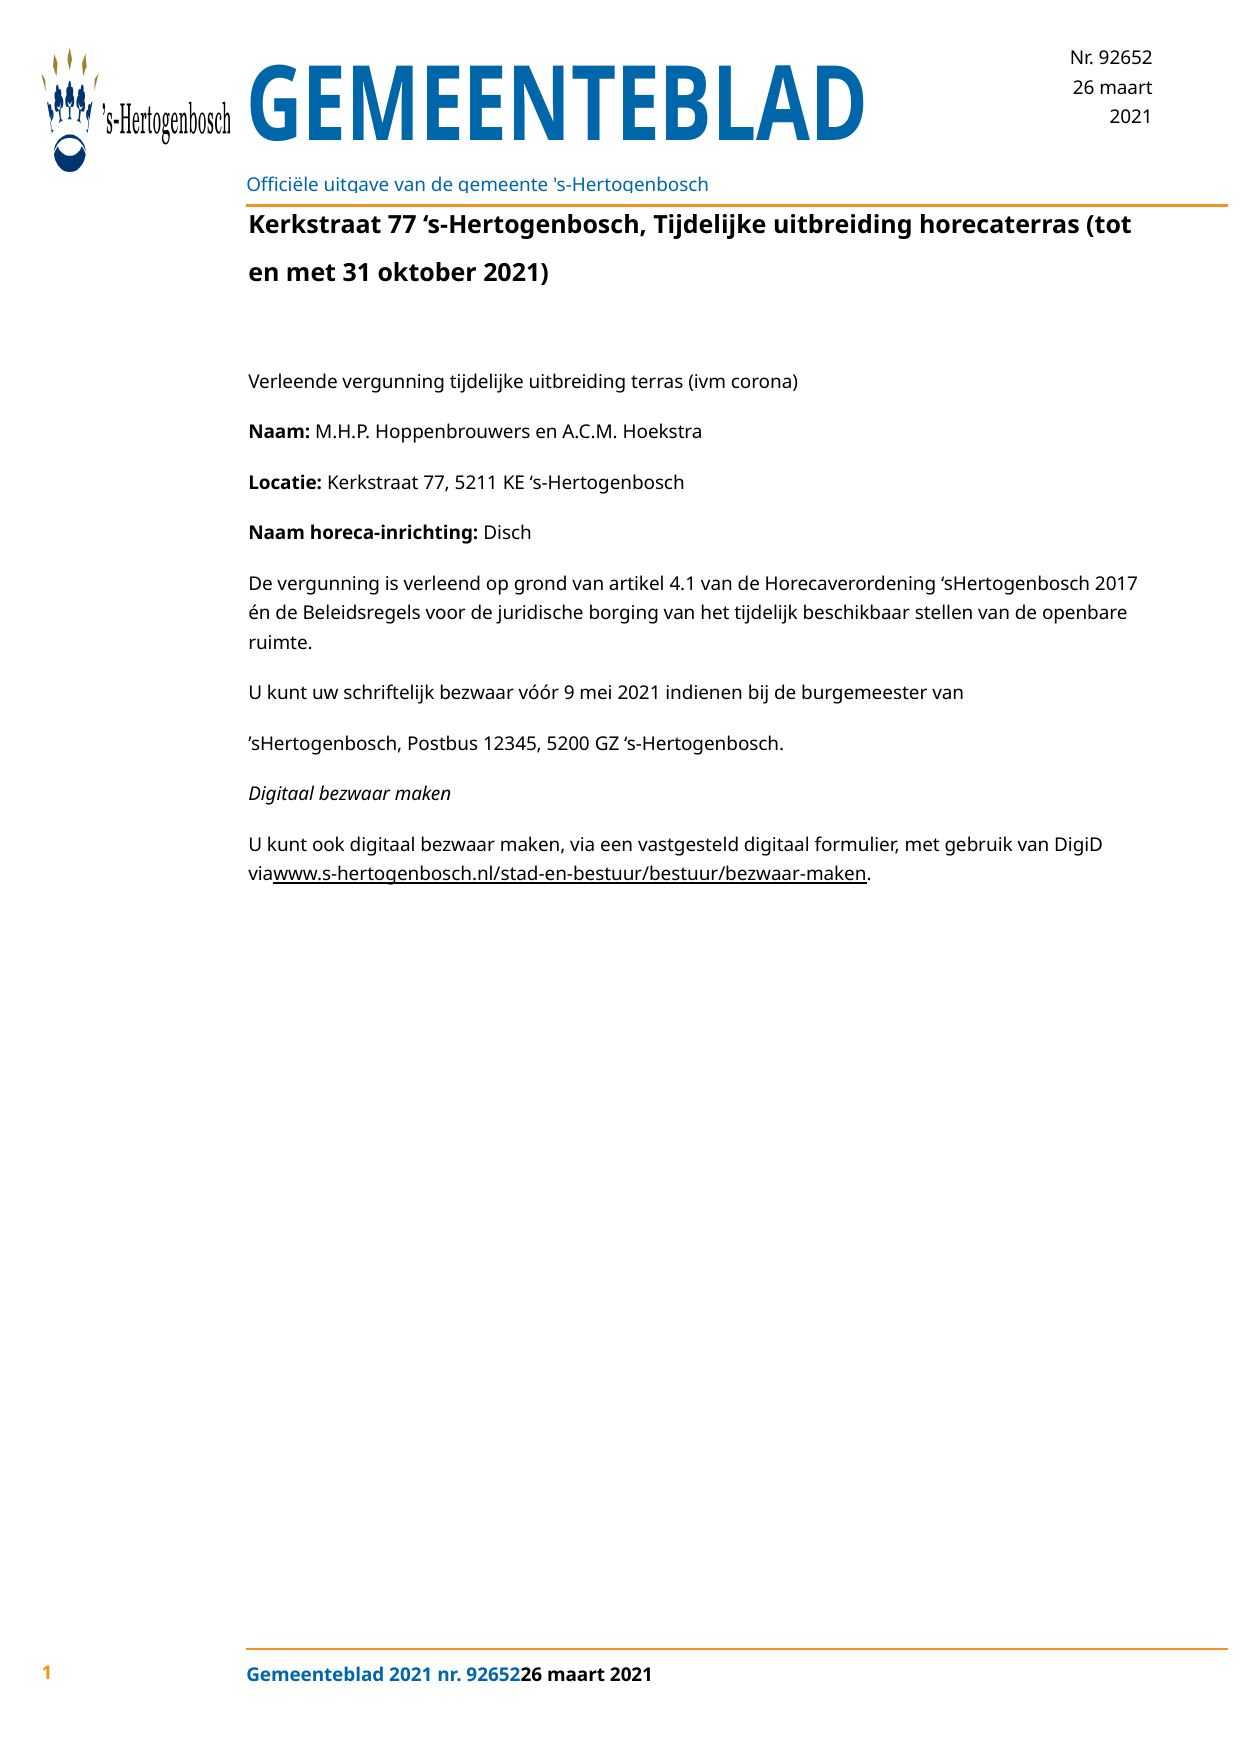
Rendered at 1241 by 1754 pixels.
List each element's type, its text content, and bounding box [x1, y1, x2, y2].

text De vergunning is verleend op grond van artikel 4.1 van de Horecaverordening ‘sHertogenbosch 2017 én de Beleidsregels voor de juridische borging van het tijdelijk beschikbaar stellen van de openbare ruimte. [248, 570, 1152, 655]
text Naam horeca-inrichting: Disch [248, 519, 1152, 545]
text U kunt ook digitaal bezwaar maken, via een vastgesteld digitaal formulier, met gebruik van DigiD viawww.s-hertogenbosch.nl/stad-en-bestuur/bestuur/bezwaar-maken. [248, 831, 1152, 886]
text U kunt uw schriftelijk bezwaar vóór 9 mei 2021 indienen bij de burgemeester van [248, 679, 1152, 705]
text ’sHertogenbosch, Postbus 12345, 5200 GZ ‘s-Hertogenbosch. [248, 730, 1152, 756]
picture [41, 47, 231, 172]
text Kerkstraat 77 ‘s-Hertogenbosch, Tijdelijke uitbreiding horecaterras (tot en met 31 oktober 2021) [248, 207, 1152, 288]
text Verleende vergunning tijdelijke uitbreiding terras (ivm corona) [248, 368, 1152, 394]
text Naam: M.H.P. Hoppenbrouwers en A.C.M. Hoekstra [248, 419, 1152, 444]
text Locatie: Kerkstraat 77, 5211 KE ‘s-Hertogenbosch [248, 469, 1152, 495]
text Digitaal bezwaar maken [248, 780, 1152, 806]
